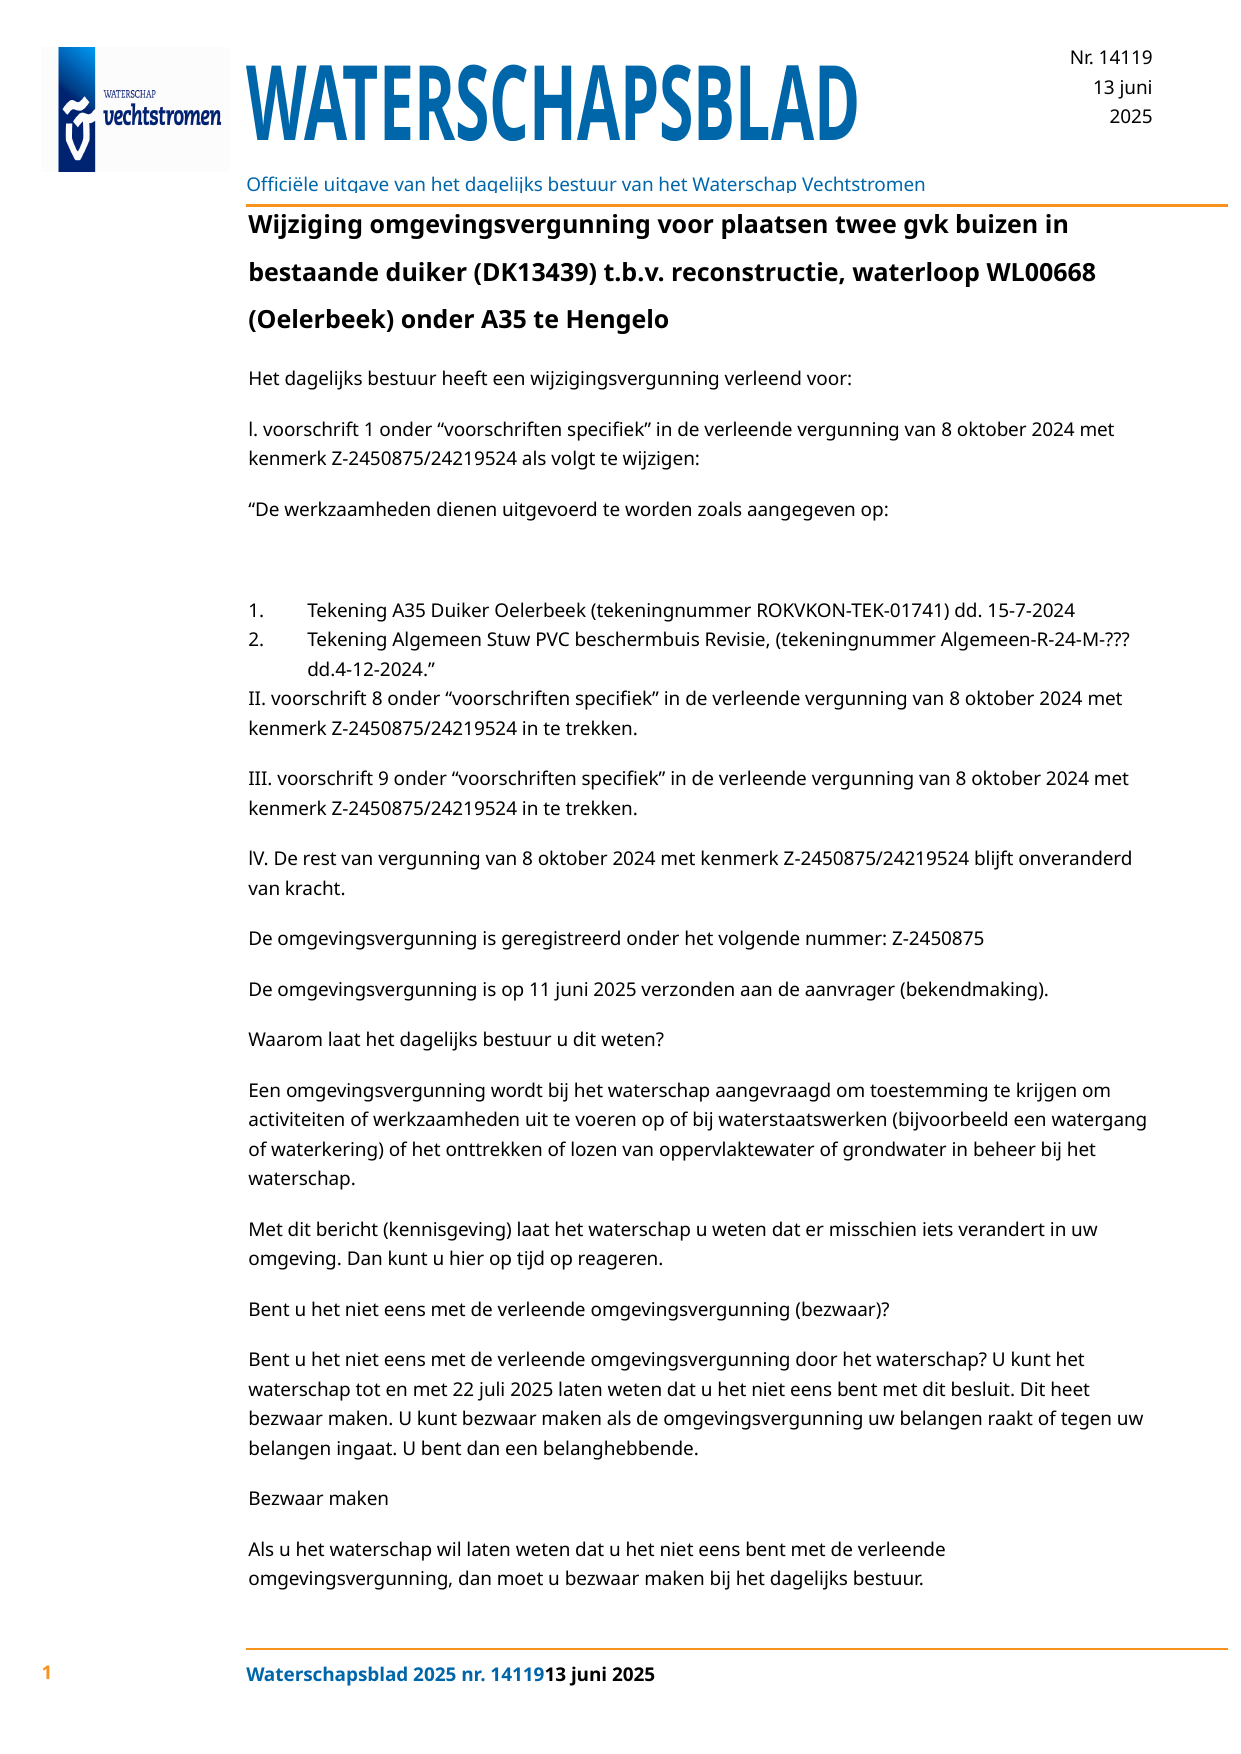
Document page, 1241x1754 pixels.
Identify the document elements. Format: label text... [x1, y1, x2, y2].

text Het dagelijks bestuur heeft een wijzigingsvergunning verleend voor: [248, 366, 1152, 391]
text III. voorschrift 9 onder “voorschriften specifiek” in de verleende vergunning van 8 oktober 2024 met kenmerk Z-2450875/24219524 in te trekken. [248, 766, 1152, 821]
text Bezwaar maken [248, 1486, 1152, 1511]
text De omgevingsvergunning is op 11 juni 2025 verzonden aan de aanvrager (bekendmaking). [248, 976, 1152, 1002]
text Bent u het niet eens met de verleende omgevingsvergunning (bezwaar)? [248, 1296, 1152, 1322]
text Wijziging omgevingsvergunning voor plaatsen twee gvk buizen in bestaande duiker (DK13439) t.b.v. reconstructie, waterloop WL00668 (Oelerbeek) onder A35 te Hengelo [248, 207, 1152, 336]
text II. voorschrift 8 onder “voorschriften specifiek” in de verleende vergunning van 8 oktober 2024 met kenmerk Z-2450875/24219524 in te trekken. [248, 686, 1152, 741]
list Tekening A35 Duiker Oelerbeek (tekeningnummer ROKVKON-TEK-01741) dd. 15-7-2024 [248, 597, 1152, 622]
text De omgevingsvergunning is geregistreerd onder het volgende nummer: Z-2450875 [248, 926, 1152, 951]
text Waarom laat het dagelijks bestuur u dit weten? [248, 1026, 1152, 1052]
text “De werkzaamheden dienen uitgevoerd te worden zoals aangegeven op: [248, 496, 1152, 522]
text Een omgevingsvergunning wordt bij het waterschap aangevraagd om toestemming te krijgen om activiteiten of werkzaamheden uit te voeren op of bij waterstaatswerken (bijvoorbeeld een watergang of waterkering) of het onttrekken of lozen van oppervlaktewater of grondwater in beheer bij het waterschap. [248, 1077, 1152, 1191]
text Met dit bericht (kennisgeving) laat het waterschap u weten dat er misschien iets verandert in uw omgeving. Dan kunt u hier op tijd op reageren. [248, 1216, 1152, 1271]
picture [41, 47, 231, 172]
text Als u het waterschap wil laten weten dat u het niet eens bent met de verleende omgevingsvergunning, dan moet u bezwaar maken bij het dagelijks bestuur. [248, 1536, 1152, 1591]
text Bent u het niet eens met de verleende omgevingsvergunning door het waterschap? U kunt het waterschap tot en met 22 juli 2025 laten weten dat u het niet eens bent met dit besluit. Dit heet bezwaar maken. U kunt bezwaar maken als de omgevingsvergunning uw belangen raakt of tegen uw belangen ingaat. U bent dan een belanghebbende. [248, 1346, 1152, 1461]
text lV. De rest van vergunning van 8 oktober 2024 met kenmerk Z-2450875/24219524 blijft onveranderd van kracht. [248, 846, 1152, 901]
text l. voorschrift 1 onder “voorschriften specifiek” in de verleende vergunning van 8 oktober 2024 met kenmerk Z-2450875/24219524 als volgt te wijzigen: [248, 416, 1152, 471]
list Tekening Algemeen Stuw PVC beschermbuis Revisie, (tekeningnummer Algemeen-R-24-M-??? dd.4-12-2024.” [248, 626, 1152, 682]
